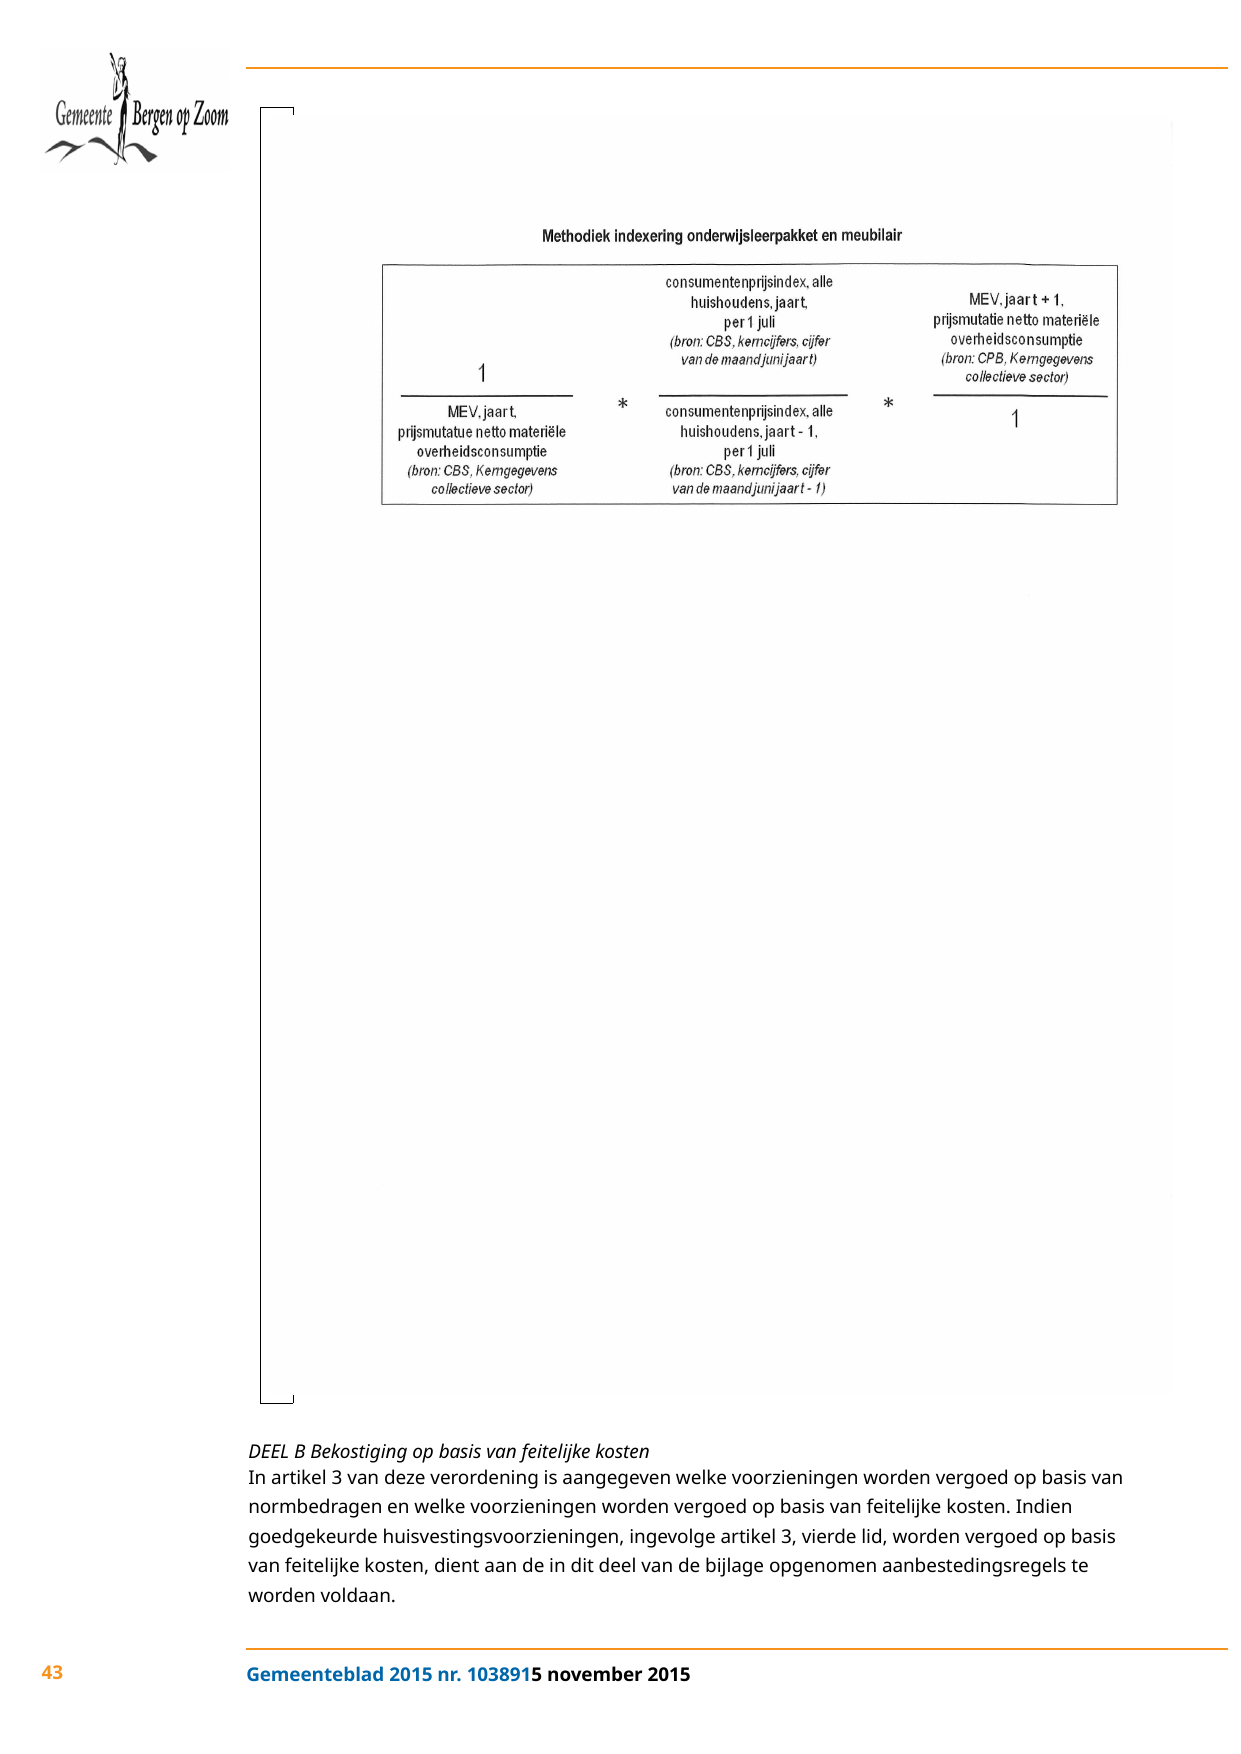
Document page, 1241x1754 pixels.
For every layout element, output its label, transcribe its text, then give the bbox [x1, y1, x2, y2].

picture [41, 47, 231, 172]
text In artikel 3 van deze verordening is aangegeven welke voorzieningen worden vergoed op basis van normbedragen en welke voorzieningen worden vergoed op basis van feitelijke kosten. Indien goedgekeurde huisvestingsvoorzieningen, ingevolge artikel 3, vierde lid, worden vergoed op basis van feitelijke kosten, dient aan de in dit deel van de bijlage opgenomen aanbestedingsregels te worden voldaan. [248, 1464, 1152, 1608]
text DEEL B Bekostiging op basis van feitelijke kosten [248, 1438, 1152, 1464]
picture [268, 115, 1173, 1395]
